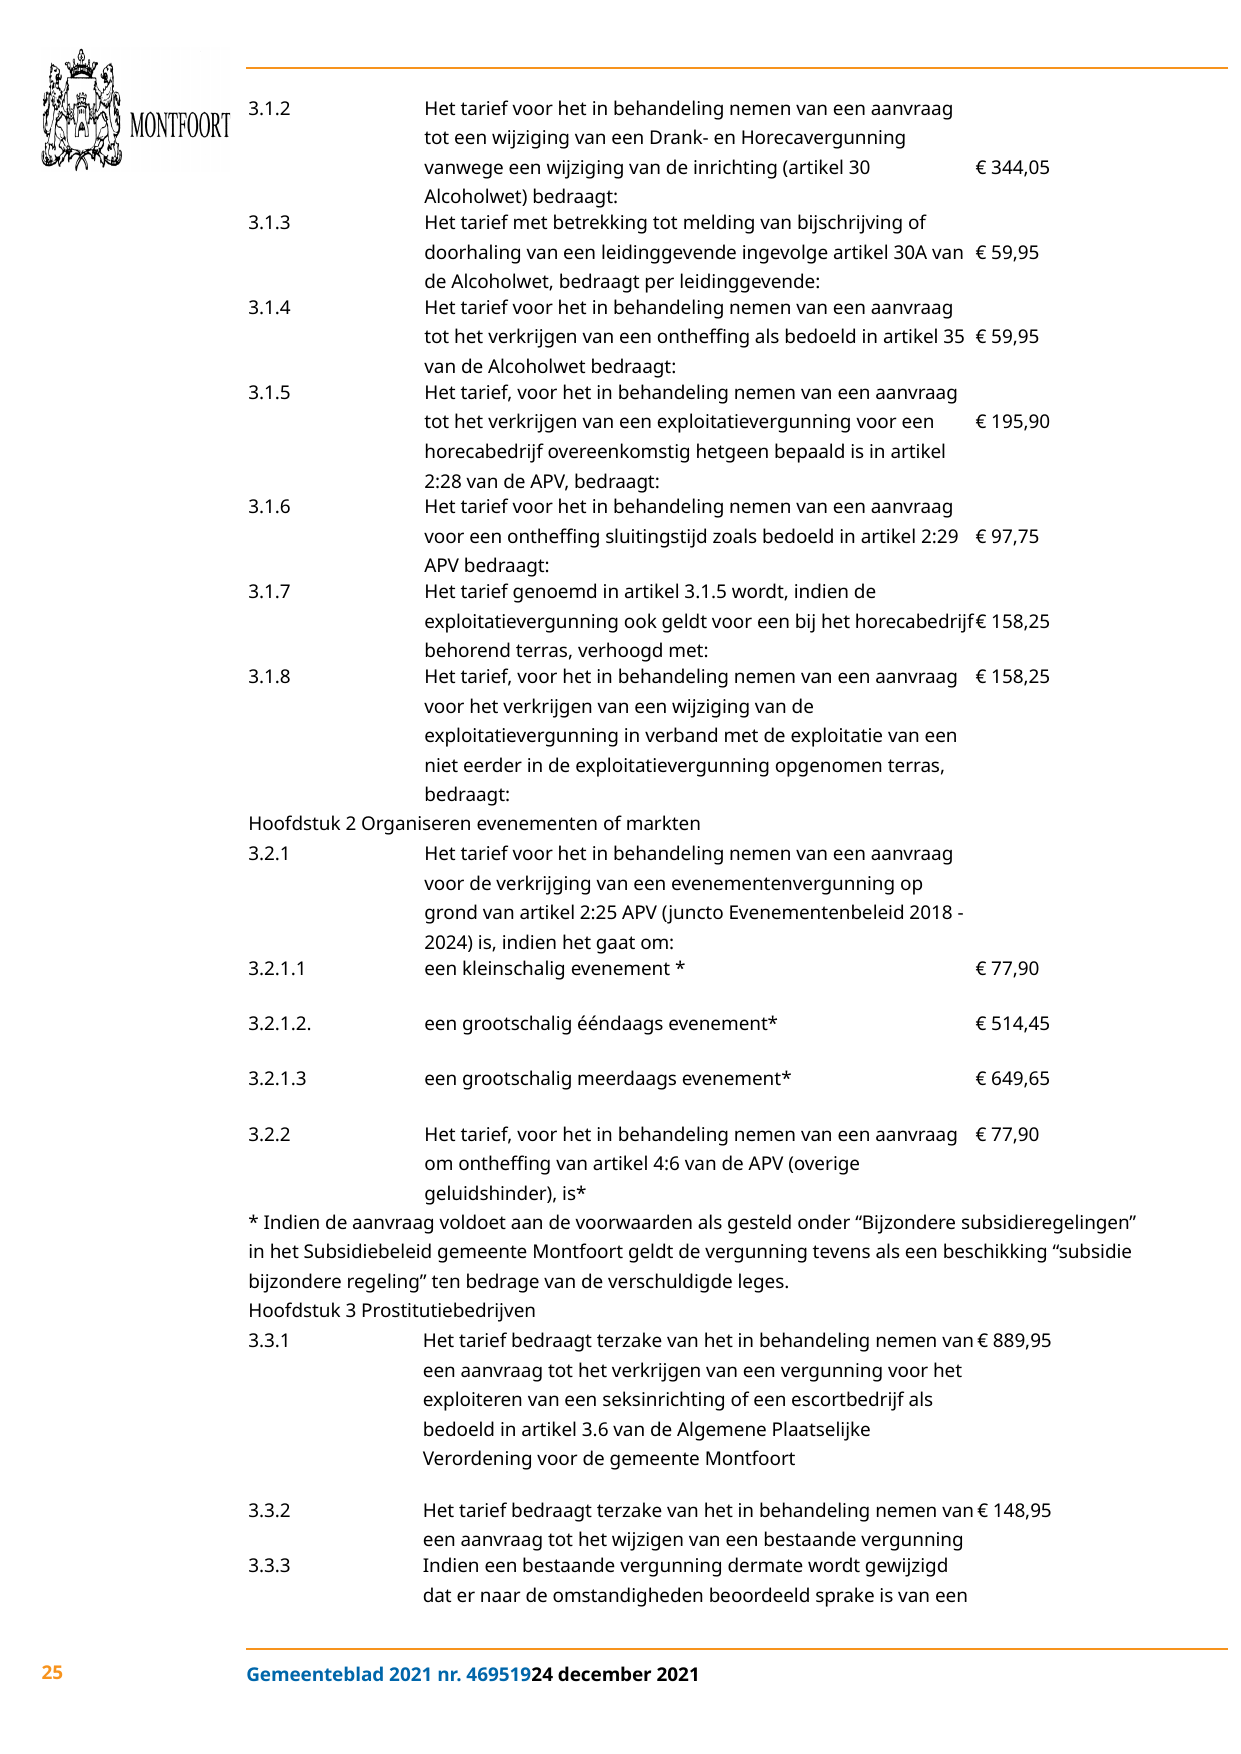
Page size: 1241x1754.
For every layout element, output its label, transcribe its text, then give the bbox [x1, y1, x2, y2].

table_cell € 59,95 [975, 209, 1152, 294]
table_cell 3.1.4 [248, 294, 424, 379]
table_header € 889,95 [977, 1327, 1152, 1471]
table_cell 3.2.1.2. [248, 1010, 424, 1065]
text * Indien de aanvraag voldoet aan de voorwaarden als gesteld onder “Bijzondere subsidieregelingen” in het Subsidiebeleid gemeente Montfoort geldt de vergunning tevens als een beschikking “subsidie bijzondere regeling” ten bedrage van de verschuldigde leges. [248, 1209, 1152, 1294]
table_cell 3.2.1.1 [248, 955, 424, 1010]
table_cell Het tarief voor het in behandeling nemen van een aanvraag tot het verkrijgen van een ontheffing als bedoeld in artikel 35 van de Alcoholwet bedraagt: [424, 294, 975, 379]
table_cell € 77,90 [975, 1121, 1152, 1206]
text Hoofdstuk 3 Prostitutiebedrijven [248, 1298, 1152, 1323]
table_cell € 59,95 [975, 294, 1152, 379]
table_header Het tarief voor het in behandeling nemen van een aanvraag voor de verkrijging van een evenementenvergunning op grond van artikel 2:25 APV (juncto Evenementenbeleid 2018 -2024) is, indien het gaat om: [424, 840, 975, 955]
picture [41, 47, 231, 172]
table_cell € 148,95 [977, 1497, 1152, 1552]
table_cell een grootschalig ééndaags evenement* [424, 1010, 975, 1065]
table_header Het tarief bedraagt terzake van het in behandeling nemen van een aanvraag tot het verkrijgen van een vergunning voor het exploiteren van een seksinrichting of een escortbedrijf als bedoeld in artikel 3.6 van de Algemene Plaatselijke Verordening voor de gemeente Montfoort [423, 1327, 977, 1471]
table_header 3.3.1 [248, 1327, 423, 1471]
table_cell een kleinschalig evenement * [424, 955, 975, 1010]
table_cell Het tarief voor het in behandeling nemen van een aanvraag tot een wijziging van een Drank- en Horecavergunning vanwege een wijziging van de inrichting (artikel 30 Alcoholwet) bedraagt: [424, 95, 975, 209]
table_cell Het tarief voor het in behandeling nemen van een aanvraag voor een ontheffing sluitingstijd zoals bedoeld in artikel 2:29 APV bedraagt: [424, 494, 975, 578]
table_cell 3.1.5 [248, 379, 424, 493]
table_cell € 344,05 [975, 95, 1152, 209]
table_cell € 77,90 [975, 955, 1152, 1010]
table_cell Het tarief, voor het in behandeling nemen van een aanvraag om ontheffing van artikel 4:6 van de APV (overige geluidshinder), is* [424, 1121, 975, 1206]
table_cell € 97,75 [975, 494, 1152, 578]
table_cell Indien een bestaande vergunning dermate wordt gewijzigd dat er naar de omstandigheden beoordeeld sprake is van een [423, 1553, 977, 1608]
table_header 3.2.1 [248, 840, 424, 955]
table_cell Het tarief met betrekking tot melding van bijschrijving of doorhaling van een leidinggevende ingevolge artikel 30A van de Alcoholwet, bedraagt per leidinggevende: [424, 209, 975, 294]
table_cell [977, 1471, 1152, 1497]
table_cell € 158,25 [975, 579, 1152, 663]
table_cell 3.3.2 [248, 1497, 423, 1552]
table_cell [248, 1471, 423, 1497]
table_cell [423, 1471, 977, 1497]
table_cell 3.1.6 [248, 494, 424, 578]
table_cell € 158,25 [975, 663, 1152, 807]
table_cell [977, 1553, 1152, 1608]
table_cell 3.1.2 [248, 95, 424, 209]
table_cell € 514,45 [975, 1010, 1152, 1065]
table_cell 3.1.3 [248, 209, 424, 294]
table_cell Het tarief genoemd in artikel 3.1.5 wordt, indien de exploitatievergunning ook geldt voor een bij het horecabedrijf behorend terras, verhoogd met: [424, 579, 975, 663]
table_cell € 649,65 [975, 1065, 1152, 1121]
table_cell € 195,90 [975, 379, 1152, 493]
table_cell 3.2.1.3 [248, 1065, 424, 1121]
table_cell 3.3.3 [248, 1553, 423, 1608]
table_cell 3.1.7 [248, 579, 424, 663]
text Hoofdstuk 2 Organiseren evenementen of markten [248, 811, 1152, 836]
table_cell 3.2.2 [248, 1121, 424, 1206]
table_cell Het tarief, voor het in behandeling nemen van een aanvraag voor het verkrijgen van een wijziging van de exploitatievergunning in verband met de exploitatie van een niet eerder in de exploitatievergunning opgenomen terras, bedraagt: [424, 663, 975, 807]
table_cell 3.1.8 [248, 663, 424, 807]
table_cell een grootschalig meerdaags evenement* [424, 1065, 975, 1121]
table_header [975, 840, 1152, 955]
table_cell Het tarief bedraagt terzake van het in behandeling nemen van een aanvraag tot het wijzigen van een bestaande vergunning [423, 1497, 977, 1552]
table_cell Het tarief, voor het in behandeling nemen van een aanvraag tot het verkrijgen van een exploitatievergunning voor een horecabedrijf overeenkomstig hetgeen bepaald is in artikel 2:28 van de APV, bedraagt: [424, 379, 975, 493]
